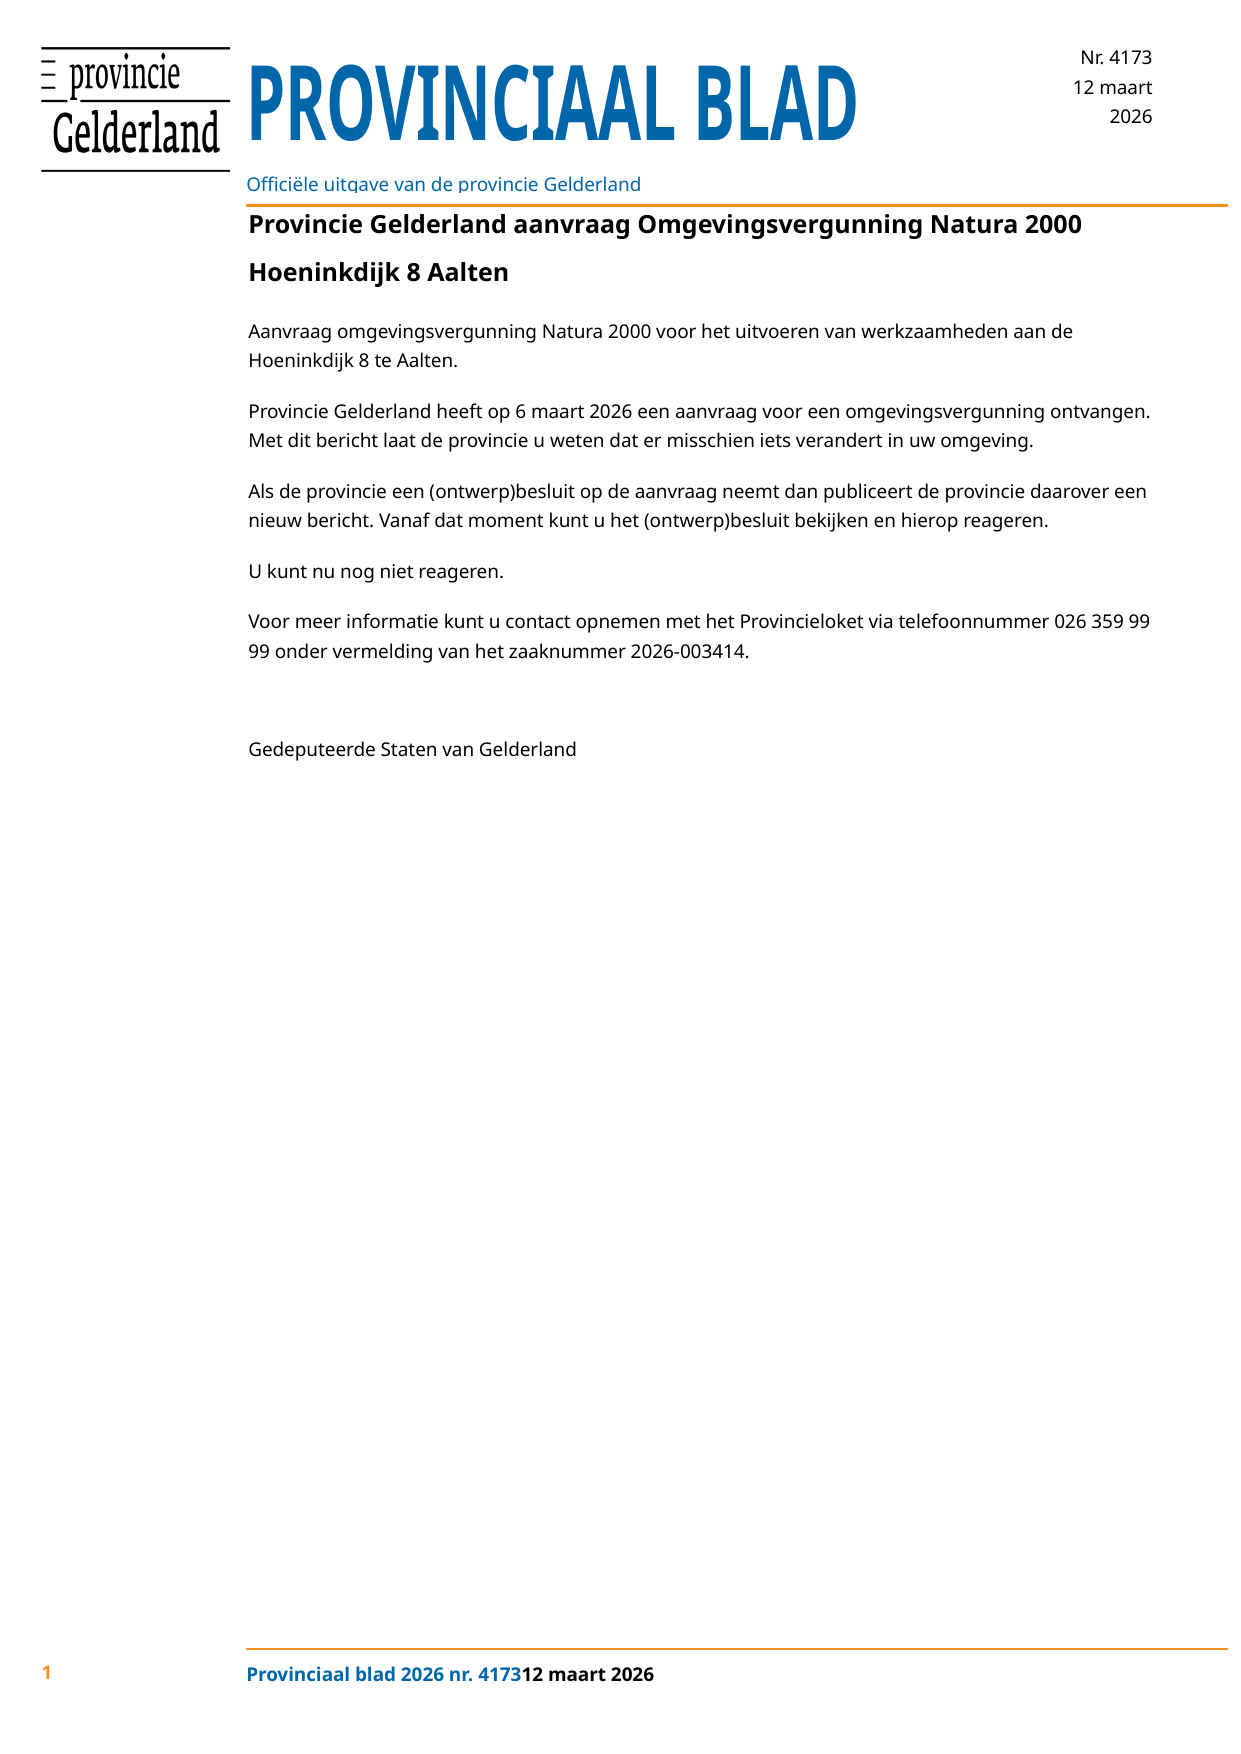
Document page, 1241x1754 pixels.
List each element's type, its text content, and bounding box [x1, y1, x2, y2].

text U kunt nu nog niet reageren. [248, 558, 1152, 584]
text Als de provincie een (ontwerp)besluit op de aanvraag neemt dan publiceert de provincie daarover een nieuw bericht. Vanaf dat moment kunt u het (ontwerp)besluit bekijken en hierop reageren. [248, 478, 1152, 533]
picture [41, 47, 231, 172]
text Provincie Gelderland aanvraag Omgevingsvergunning Natura 2000 Hoeninkdijk 8 Aalten [248, 207, 1152, 288]
text Aanvraag omgevingsvergunning Natura 2000 voor het uitvoeren van werkzaamheden aan de Hoeninkdijk 8 te Aalten. [248, 318, 1152, 373]
text Voor meer informatie kunt u contact opnemen met het Provincieloket via telefoonnummer 026 359 99 99 onder vermelding van het zaaknummer 2026-003414. [248, 608, 1152, 664]
text Provincie Gelderland heeft op 6 maart 2026 een aanvraag voor een omgevingsvergunning ontvangen. Met dit bericht laat de provincie u weten dat er misschien iets verandert in uw omgeving. [248, 398, 1152, 453]
text Gedeputeerde Staten van Gelderland [248, 736, 1152, 762]
